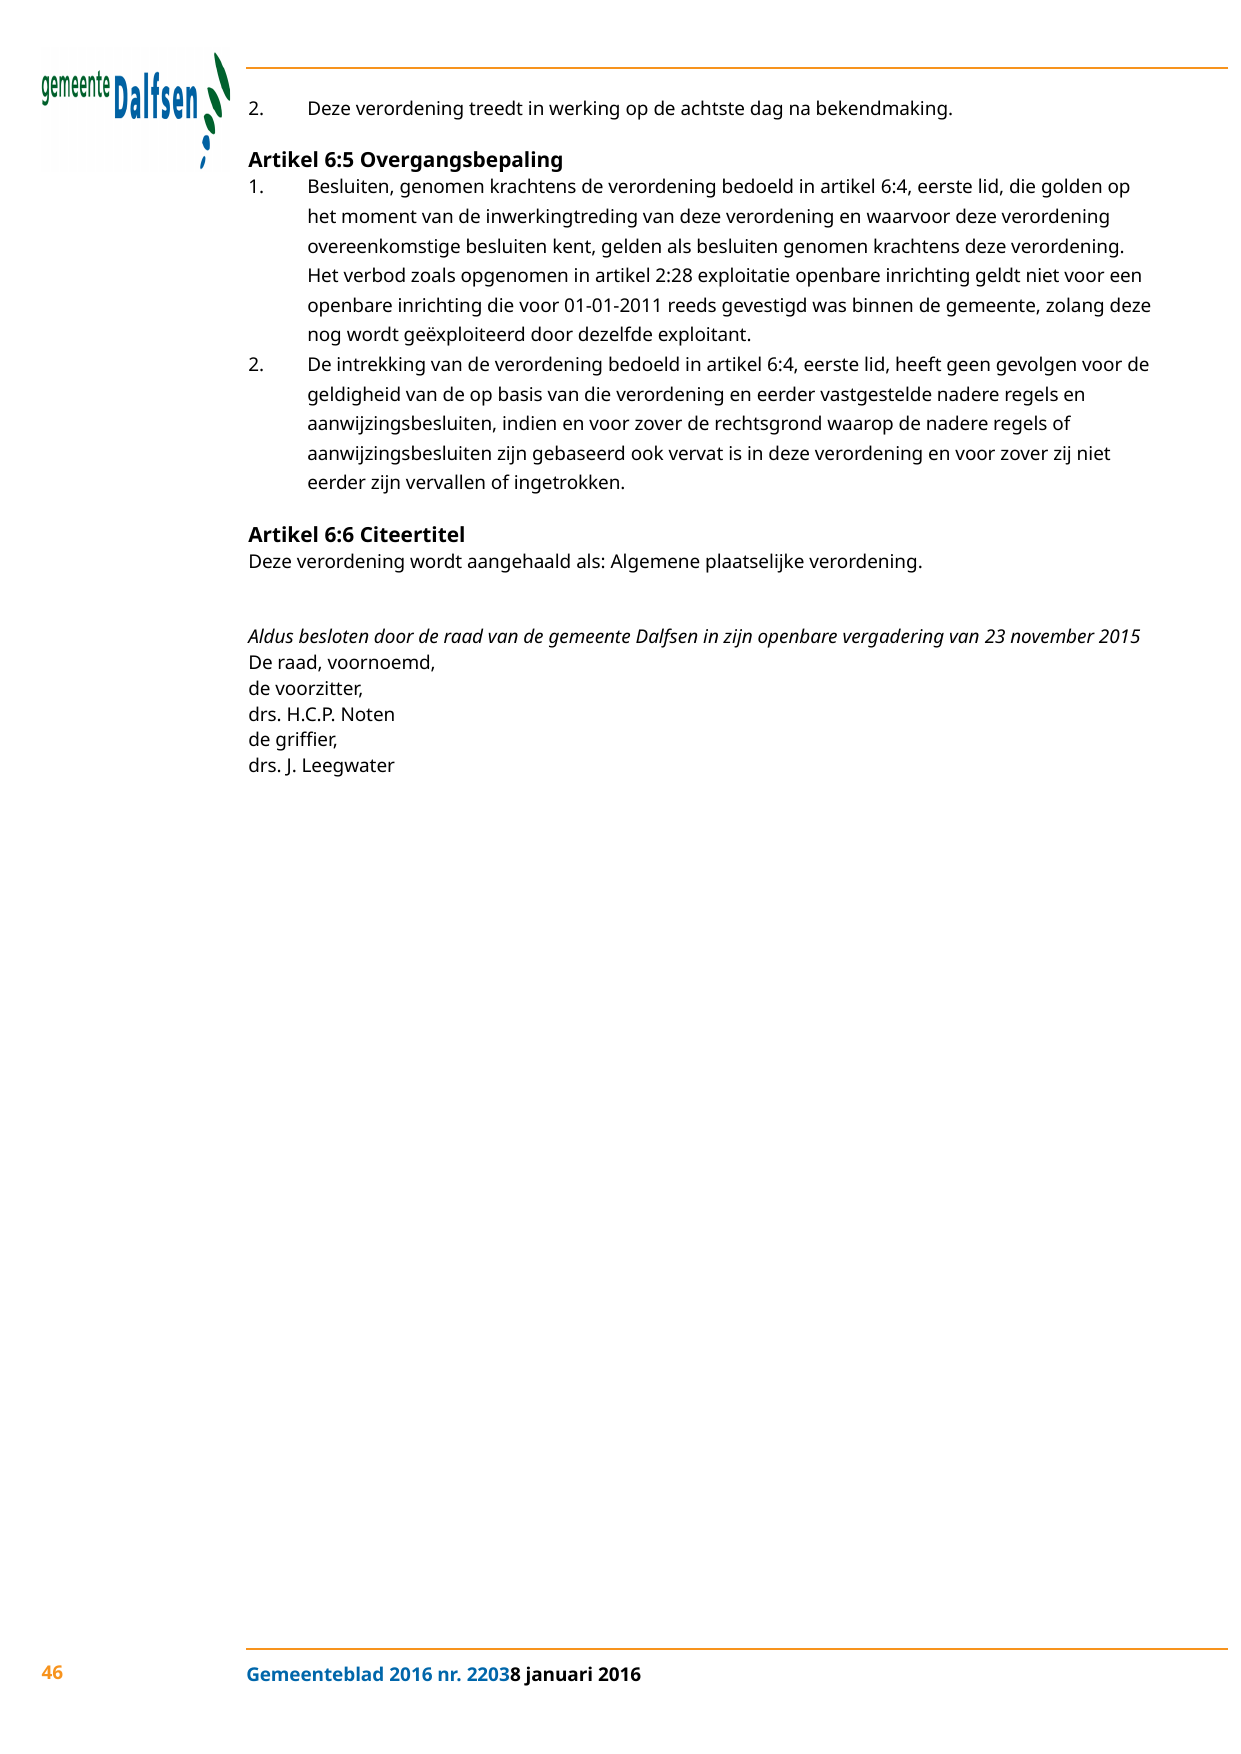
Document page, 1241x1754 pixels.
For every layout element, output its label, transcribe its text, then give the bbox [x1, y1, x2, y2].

text Artikel 6:6 Citeertitel [248, 520, 1152, 548]
list Deze verordening treedt in werking op de achtste dag na bekendmaking. [248, 95, 1152, 121]
text Aldus besloten door de raad van de gemeente Dalfsen in zijn openbare vergadering van 23 november 2015 [248, 623, 1152, 649]
text Artikel 6:5 Overgangsbepaling [248, 145, 1152, 174]
text drs. H.C.P. Noten [248, 701, 1152, 726]
text drs. J. Leegwater [248, 752, 1152, 778]
list Besluiten, genomen krachtens de verordening bedoeld in artikel 6:4, eerste lid, die golden op het moment van de inwerkingtreding van deze verordening en waarvoor deze verordening overeenkomstige besluiten kent, gelden als besluiten genomen krachtens deze verordening. Het verbod zoals opgenomen in artikel 2:28 exploitatie openbare inrichting geldt niet voor een openbare inrichting die voor 01-01-2011 reeds gevestigd was binnen de gemeente, zolang deze nog wordt geëxploiteerd door dezelfde exploitant. [248, 174, 1152, 347]
text de voorzitter, [248, 675, 1152, 701]
picture [41, 47, 231, 172]
text De raad, voornoemd, [248, 649, 1152, 675]
list De intrekking van de verordening bedoeld in artikel 6:4, eerste lid, heeft geen gevolgen voor de geldigheid van de op basis van die verordening en eerder vastgestelde nadere regels en aanwijzingsbesluiten, indien en voor zover de rechtsgrond waarop de nadere regels of aanwijzingsbesluiten zijn gebaseerd ook vervat is in deze verordening en voor zover zij niet eerder zijn vervallen of ingetrokken. [248, 351, 1152, 495]
text de griffier, [248, 726, 1152, 752]
text Deze verordening wordt aangehaald als: Algemene plaatselijke verordening. [248, 548, 1152, 574]
